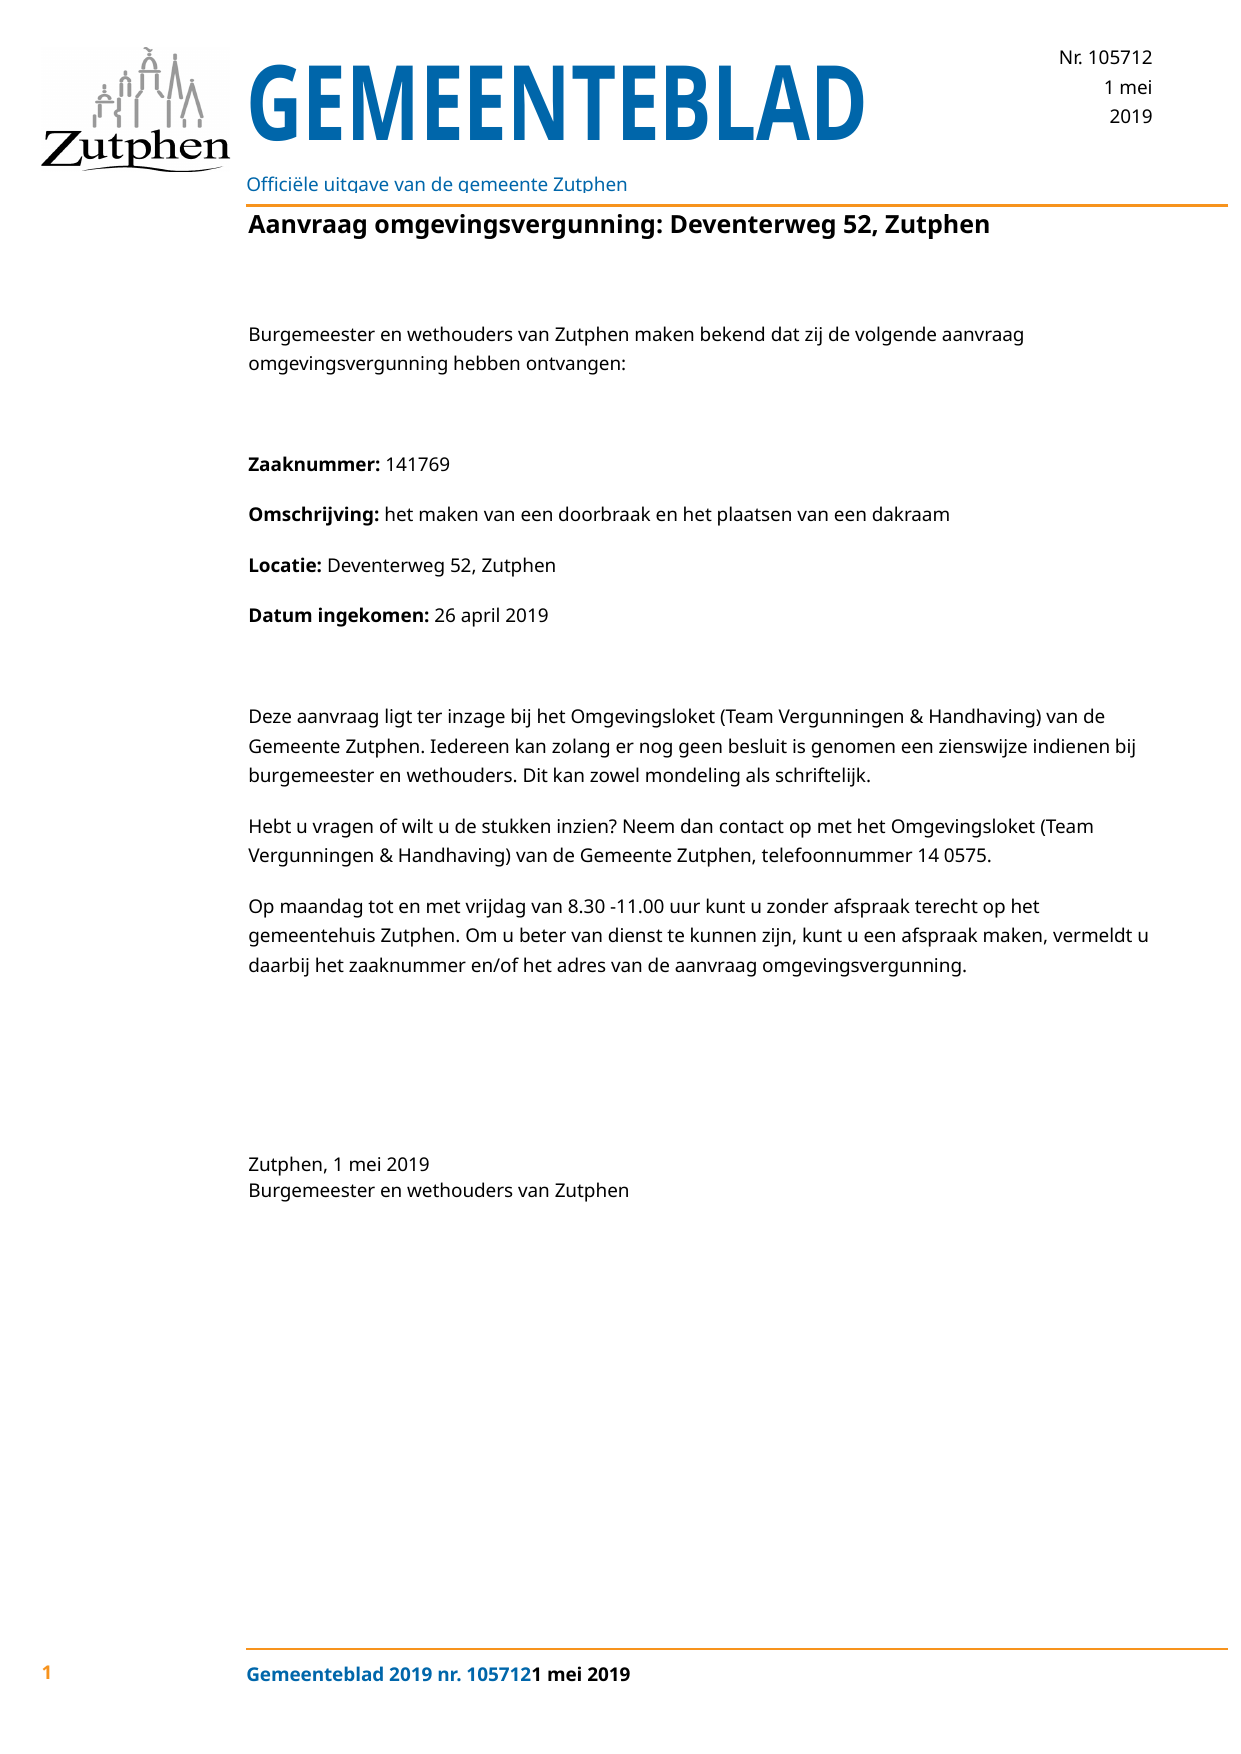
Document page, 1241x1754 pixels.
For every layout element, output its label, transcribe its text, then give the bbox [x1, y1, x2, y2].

text Datum ingekomen: 26 april 2019 [248, 602, 1152, 628]
text Zaaknummer: 141769 [248, 451, 1152, 477]
text Deze aanvraag ligt ter inzage bij het Omgevingsloket (Team Vergunningen & Handhaving) van de Gemeente Zutphen. Iedereen kan zolang er nog geen besluit is genomen een zienswijze indienen bij burgemeester en wethouders. Dit kan zowel mondeling als schriftelijk. [248, 703, 1152, 788]
text Zutphen, 1 mei 2019 [248, 1151, 1152, 1177]
text Locatie: Deventerweg 52, Zutphen [248, 552, 1152, 578]
text Aanvraag omgevingsvergunning: Deventerweg 52, Zutphen [248, 207, 1152, 241]
text Burgemeester en wethouders van Zutphen [248, 1177, 1152, 1202]
text Hebt u vragen of wilt u de stukken inzien? Neem dan contact op met het Omgevingsloket (Team Vergunningen & Handhaving) van de Gemeente Zutphen, telefoonnummer 14 0575. [248, 813, 1152, 868]
text Burgemeester en wethouders van Zutphen maken bekend dat zij de volgende aanvraag omgevingsvergunning hebben ontvangen: [248, 321, 1152, 376]
text Omschrijving: het maken van een doorbraak en het plaatsen van een dakraam [248, 502, 1152, 527]
picture [41, 47, 231, 172]
text Op maandag tot en met vrijdag van 8.30 -11.00 uur kunt u zonder afspraak terecht op het gemeentehuis Zutphen. Om u beter van dienst te kunnen zijn, kunt u een afspraak maken, vermeldt u daarbij het zaaknummer en/of het adres van de aanvraag omgevingsvergunning. [248, 893, 1152, 978]
